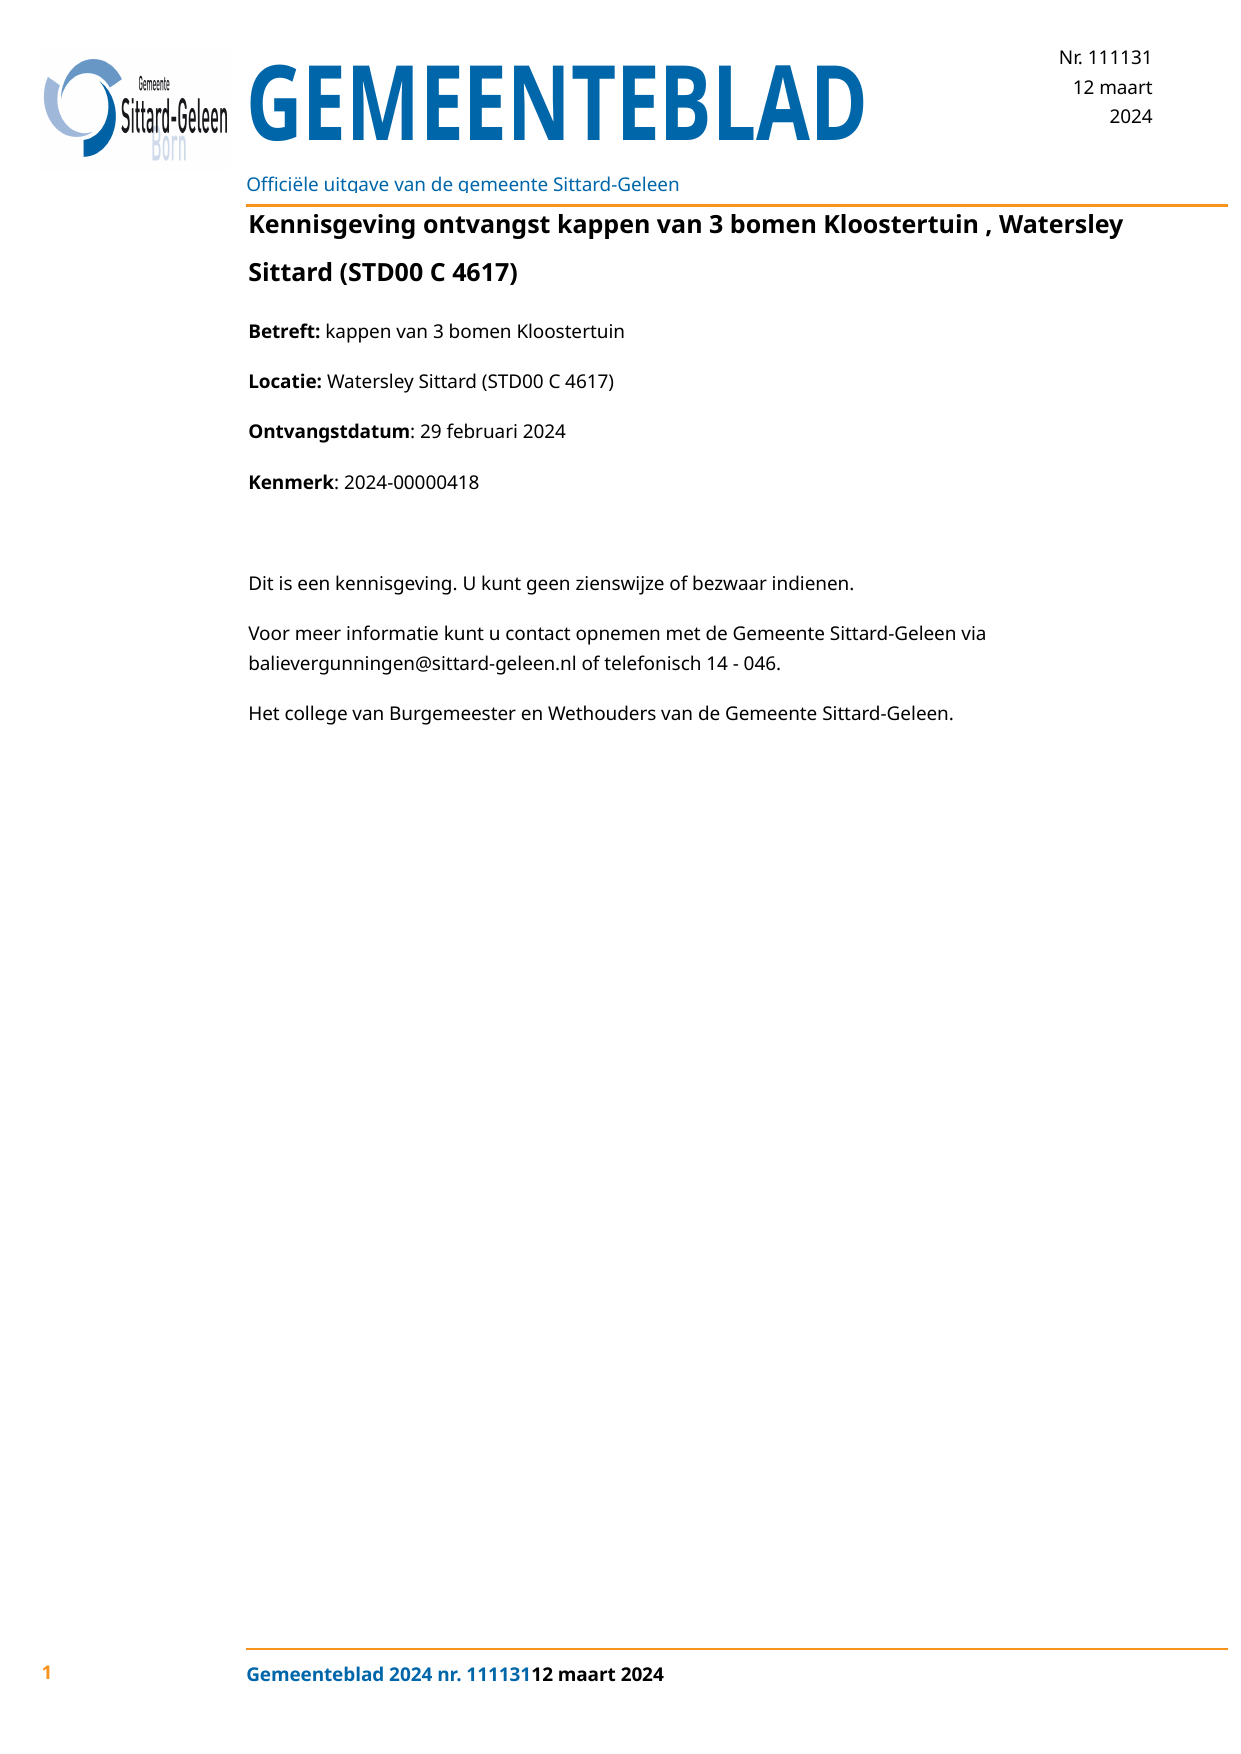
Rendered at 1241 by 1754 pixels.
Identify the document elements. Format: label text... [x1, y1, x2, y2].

text Betreft: kappen van 3 bomen Kloostertuin [248, 318, 1152, 344]
text Locatie: Watersley Sittard (STD00 C 4617) [248, 368, 1152, 394]
text Het college van Burgemeester en Wethouders van de Gemeente Sittard-Geleen. [248, 700, 1152, 726]
text Ontvangstdatum: 29 februari 2024 [248, 419, 1152, 444]
text Kenmerk: 2024-00000418 [248, 469, 1152, 495]
text Dit is een kennisgeving. U kunt geen zienswijze of bezwaar indienen. [248, 570, 1152, 596]
picture [41, 47, 231, 172]
text Kennisgeving ontvangst kappen van 3 bomen Kloostertuin , Watersley Sittard (STD00 C 4617) [248, 207, 1152, 288]
text Voor meer informatie kunt u contact opnemen met de Gemeente Sittard-Geleen via balievergunningen@sittard-geleen.nl of telefonisch 14 - 046. [248, 620, 1152, 676]
